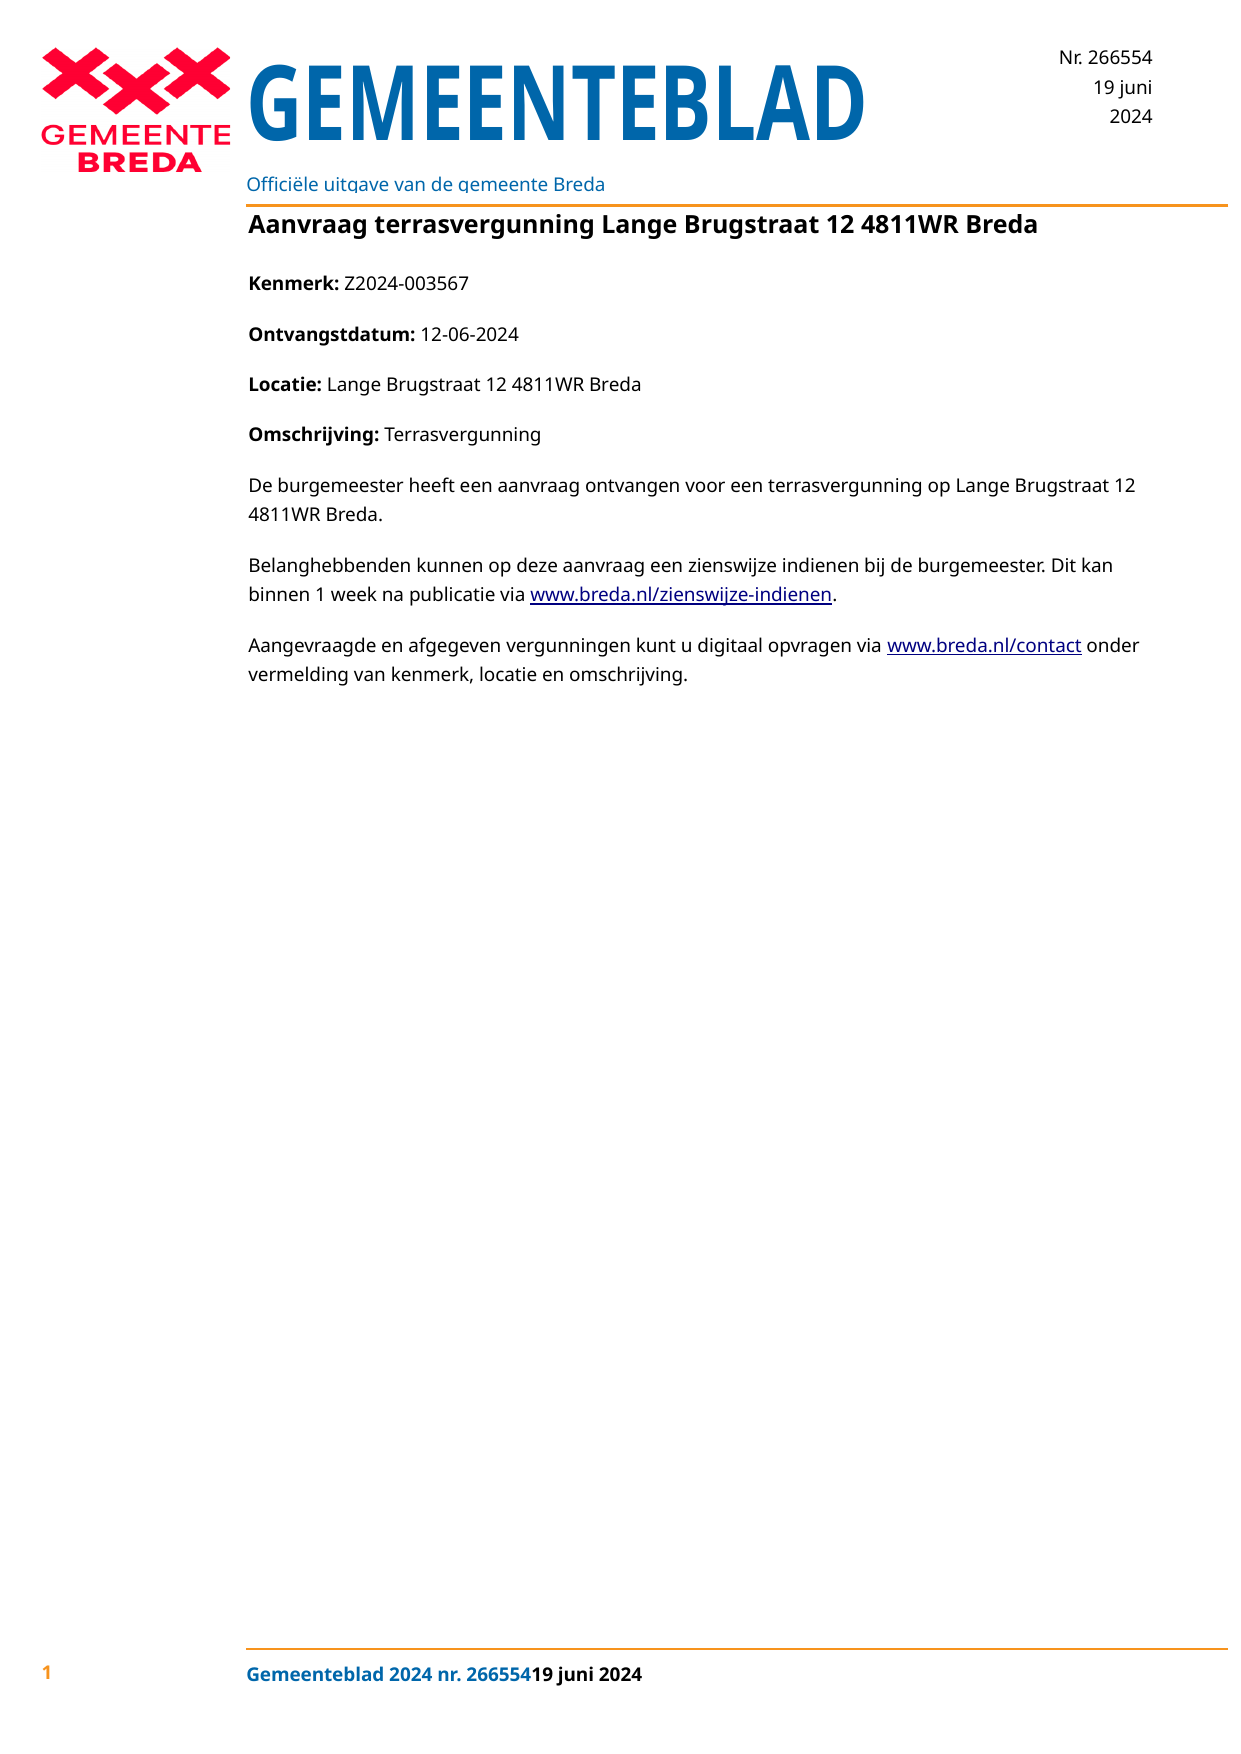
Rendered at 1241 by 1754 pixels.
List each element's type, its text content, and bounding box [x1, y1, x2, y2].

text Belanghebbenden kunnen op deze aanvraag een zienswijze indienen bij de burgemeester. Dit kan binnen 1 week na publicatie via www.breda.nl/zienswijze-indienen. [248, 552, 1152, 607]
text Ontvangstdatum: 12-06-2024 [248, 321, 1152, 346]
text Omschrijving: Terrasvergunning [248, 422, 1152, 447]
text Locatie: Lange Brugstraat 12 4811WR Breda [248, 371, 1152, 397]
picture [41, 47, 231, 172]
text Kenmerk: Z2024-003567 [248, 270, 1152, 296]
text Aanvraag terrasvergunning Lange Brugstraat 12 4811WR Breda [248, 207, 1152, 241]
text De burgemeester heeft een aanvraag ontvangen voor een terrasvergunning op Lange Brugstraat 12 4811WR Breda. [248, 472, 1152, 527]
text Aangevraagde en afgegeven vergunningen kunt u digitaal opvragen via www.breda.nl/contact onder vermelding van kenmerk, locatie en omschrijving. [248, 632, 1152, 687]
